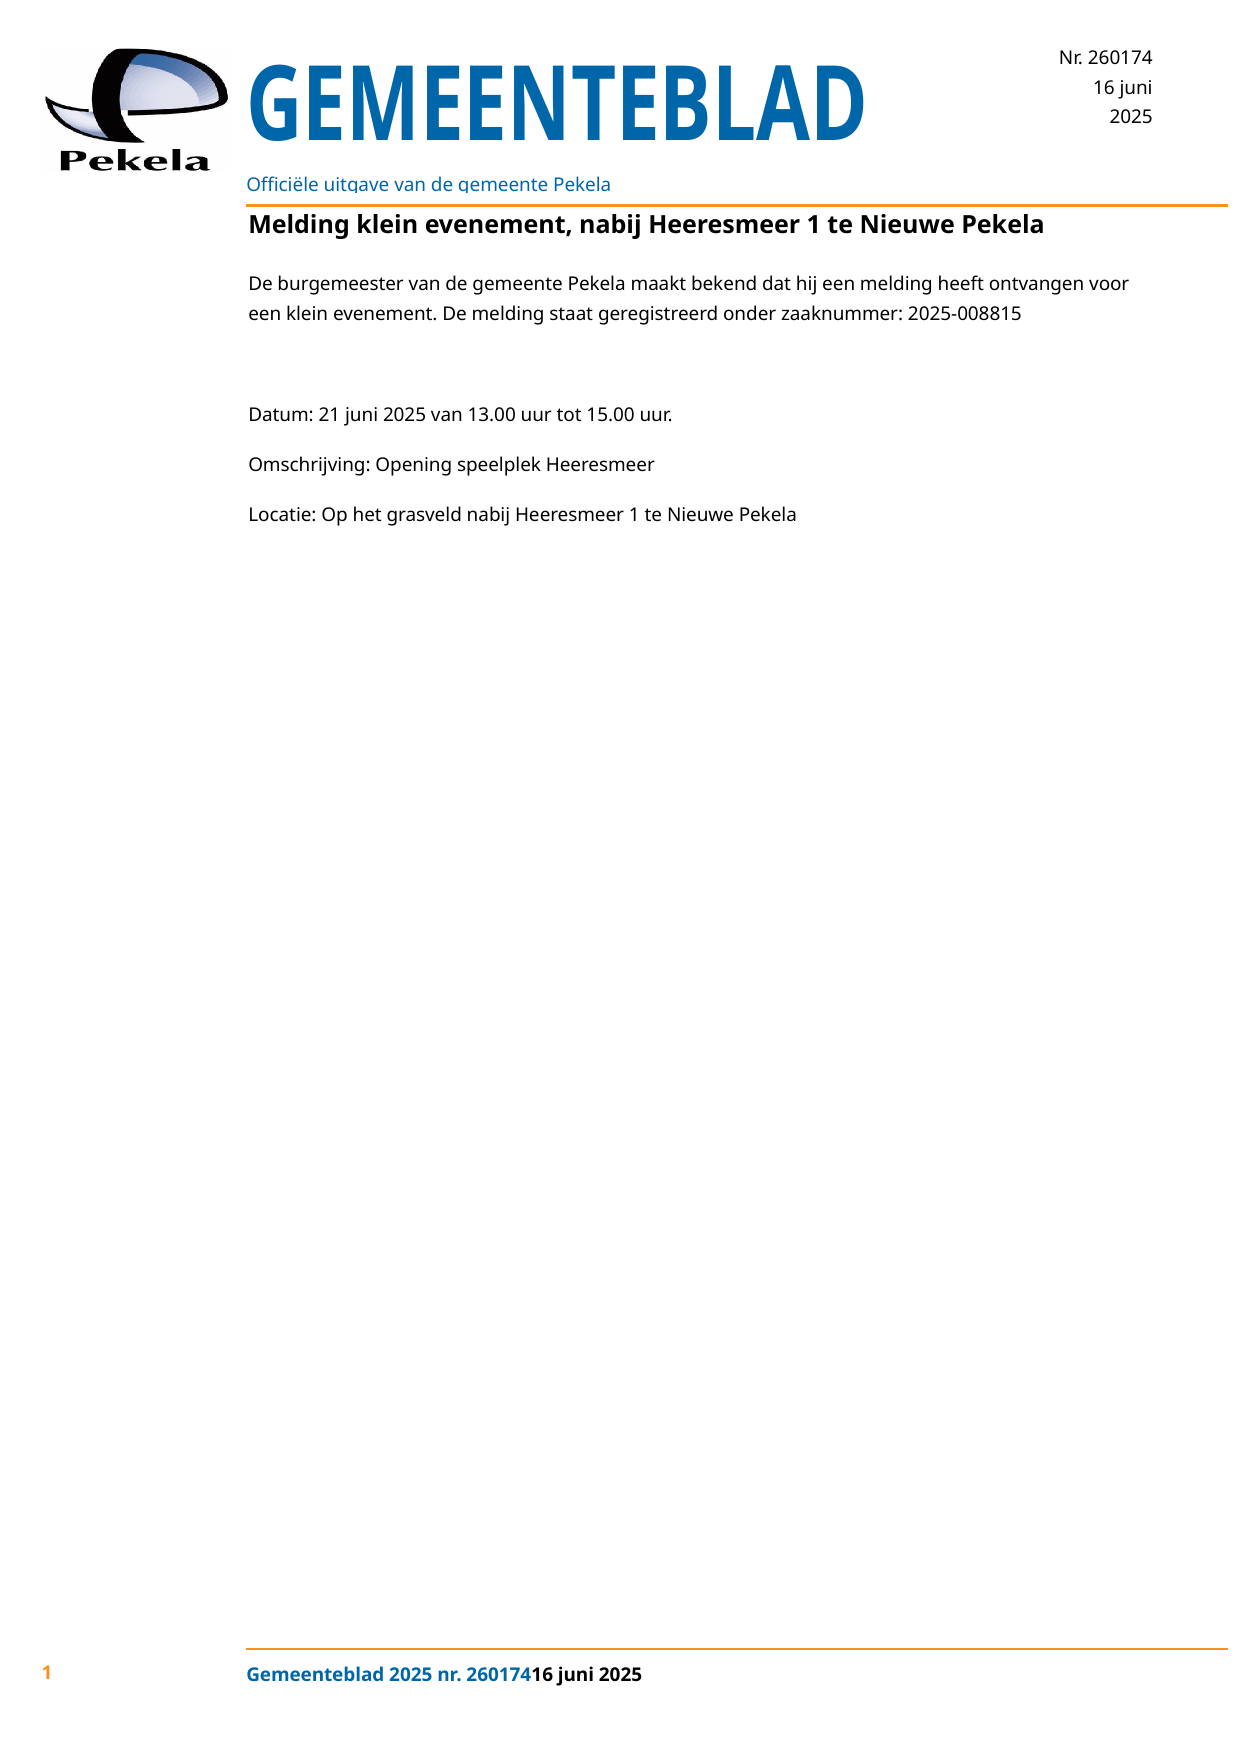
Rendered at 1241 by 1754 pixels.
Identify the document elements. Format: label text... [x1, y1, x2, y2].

picture [41, 47, 231, 172]
text Omschrijving: Opening speelplek Heeresmeer [248, 451, 1152, 477]
text De burgemeester van de gemeente Pekela maakt bekend dat hij een melding heeft ontvangen voor een klein evenement. De melding staat geregistreerd onder zaaknummer: 2025-008815 [248, 270, 1152, 326]
text Melding klein evenement, nabij Heeresmeer 1 te Nieuwe Pekela [248, 207, 1152, 241]
text Locatie: Op het grasveld nabij Heeresmeer 1 te Nieuwe Pekela [248, 502, 1152, 527]
text Datum: 21 juni 2025 van 13.00 uur tot 15.00 uur. [248, 401, 1152, 426]
